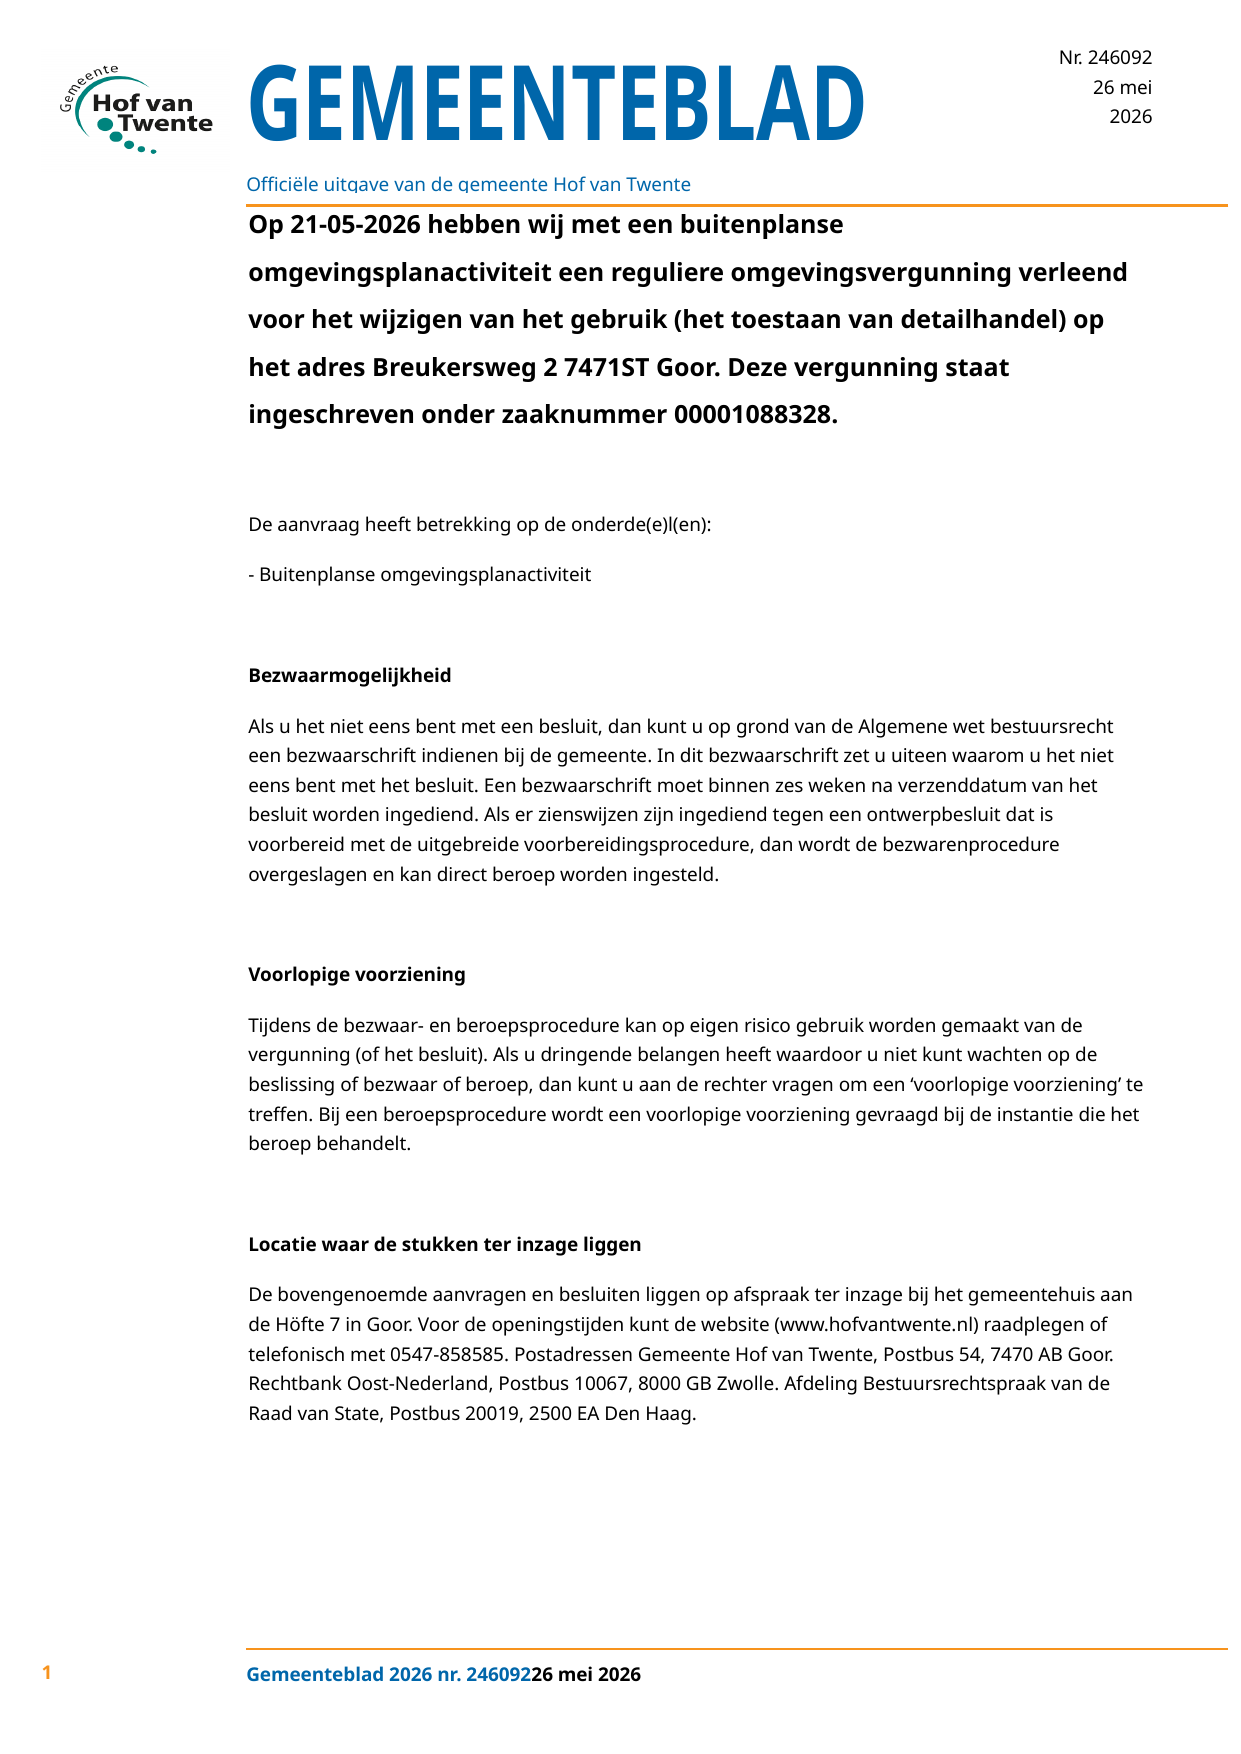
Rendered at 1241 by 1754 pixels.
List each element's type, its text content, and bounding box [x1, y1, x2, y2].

text Tijdens de bezwaar- en beroepsprocedure kan op eigen risico gebruik worden gemaakt van de vergunning (of het besluit). Als u dringende belangen heeft waardoor u niet kunt wachten op de beslissing of bezwaar of beroep, dan kunt u aan de rechter vragen om een ‘voorlopige voorziening’ te treffen. Bij een beroepsprocedure wordt een voorlopige voorziening gevraagd bij de instantie die het beroep behandelt. [248, 1012, 1152, 1156]
text Locatie waar de stukken ter inzage liggen [248, 1231, 1152, 1257]
text De aanvraag heeft betrekking op de onderde(e)l(en): [248, 511, 1152, 537]
text Bezwaarmogelijkheid [248, 662, 1152, 688]
text Voorlopige voorziening [248, 962, 1152, 987]
text - Buitenplanse omgevingsplanactiviteit [248, 562, 1152, 587]
picture [41, 47, 231, 172]
text Als u het niet eens bent met een besluit, dan kunt u op grond van de Algemene wet bestuursrecht een bezwaarschrift indienen bij de gemeente. In dit bezwaarschrift zet u uiteen waarom u het niet eens bent met het besluit. Een bezwaarschrift moet binnen zes weken na verzenddatum van het besluit worden ingediend. Als er zienswijzen zijn ingediend tegen een ontwerpbesluit dat is voorbereid met de uitgebreide voorbereidingsprocedure, dan wordt de bezwarenprocedure overgeslagen en kan direct beroep worden ingesteld. [248, 713, 1152, 886]
text De bovengenoemde aanvragen en besluiten liggen op afspraak ter inzage bij het gemeentehuis aan de Höfte 7 in Goor. Voor de openingstijden kunt de website (www.hofvantwente.nl) raadplegen of telefonisch met 0547-858585. Postadressen Gemeente Hof van Twente, Postbus 54, 7470 AB Goor. Rechtbank Oost-Nederland, Postbus 10067, 8000 GB Zwolle. Afdeling Bestuursrechtspraak van de Raad van State, Postbus 20019, 2500 EA Den Haag. [248, 1282, 1152, 1426]
text Op 21-05-2026 hebben wij met een buitenplanse omgevingsplanactiviteit een reguliere omgevingsvergunning verleend voor het wijzigen van het gebruik (het toestaan van detailhandel) op het adres Breukersweg 2 7471ST Goor. Deze vergunning staat ingeschreven onder zaaknummer 00001088328. [248, 207, 1152, 431]
